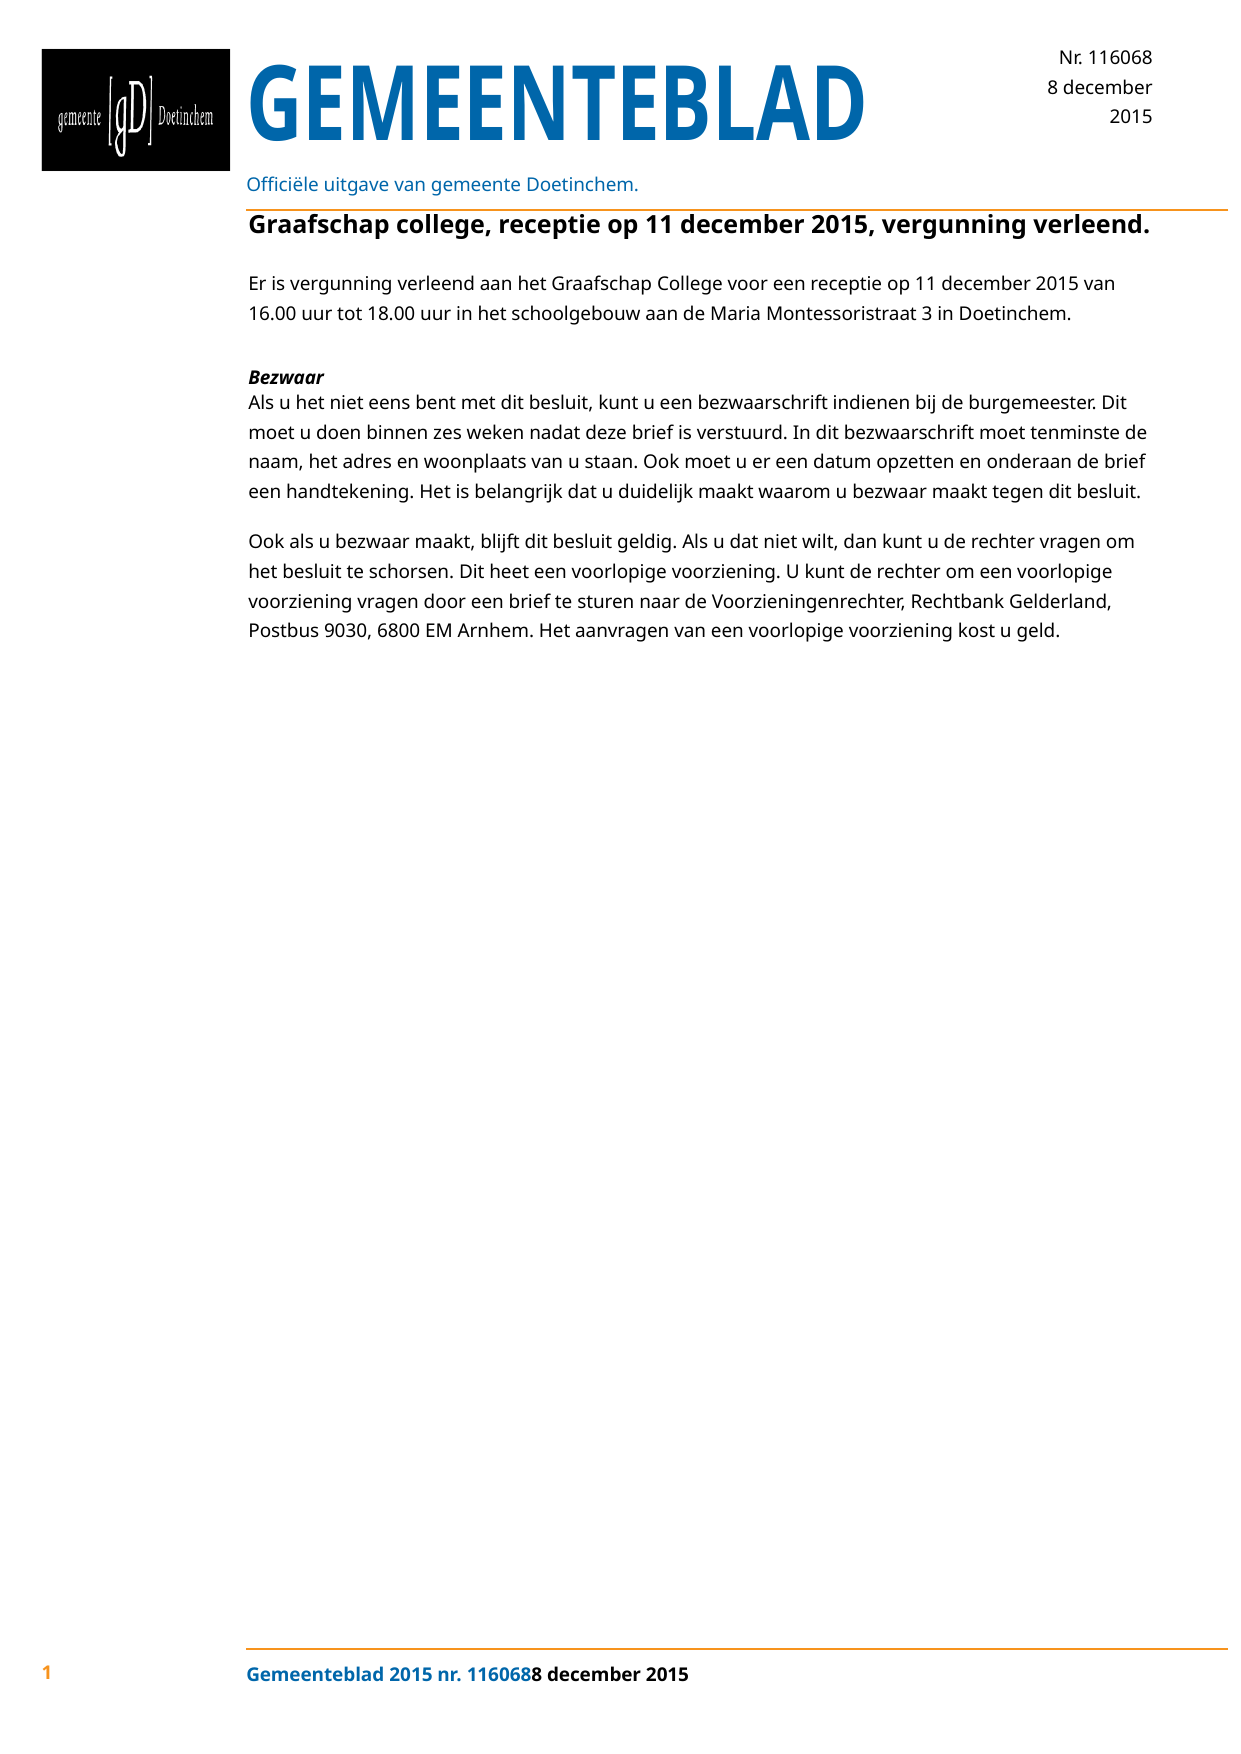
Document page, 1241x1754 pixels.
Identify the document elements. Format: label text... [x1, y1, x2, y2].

picture [41, 47, 231, 172]
text Bezwaar [248, 364, 1152, 389]
text Graafschap college, receptie op 11 december 2015, vergunning verleend. [248, 211, 1152, 241]
text Er is vergunning verleend aan het Graafschap College voor een receptie op 11 december 2015 van 16.00 uur tot 18.00 uur in het schoolgebouw aan de Maria Montessoristraat 3 in Doetinchem. [248, 270, 1152, 326]
text Als u het niet eens bent met dit besluit, kunt u een bezwaarschrift indienen bij de burgemeester. Dit moet u doen binnen zes weken nadat deze brief is verstuurd. In dit bezwaarschrift moet tenminste de naam, het adres en woonplaats van u staan. Ook moet u er een datum opzetten en onderaan de brief een handtekening. Het is belangrijk dat u duidelijk maakt waarom u bezwaar maakt tegen dit besluit. [248, 389, 1152, 504]
text Ook als u bezwaar maakt, blijft dit besluit geldig. Als u dat niet wilt, dan kunt u de rechter vragen om het besluit te schorsen. Dit heet een voorlopige voorziening. U kunt de rechter om een voorlopige voorziening vragen door een brief te sturen naar de Voorzieningenrechter, Rechtbank Gelderland, Postbus 9030, 6800 EM Arnhem. Het aanvragen van een voorlopige voorziening kost u geld. [248, 529, 1152, 643]
